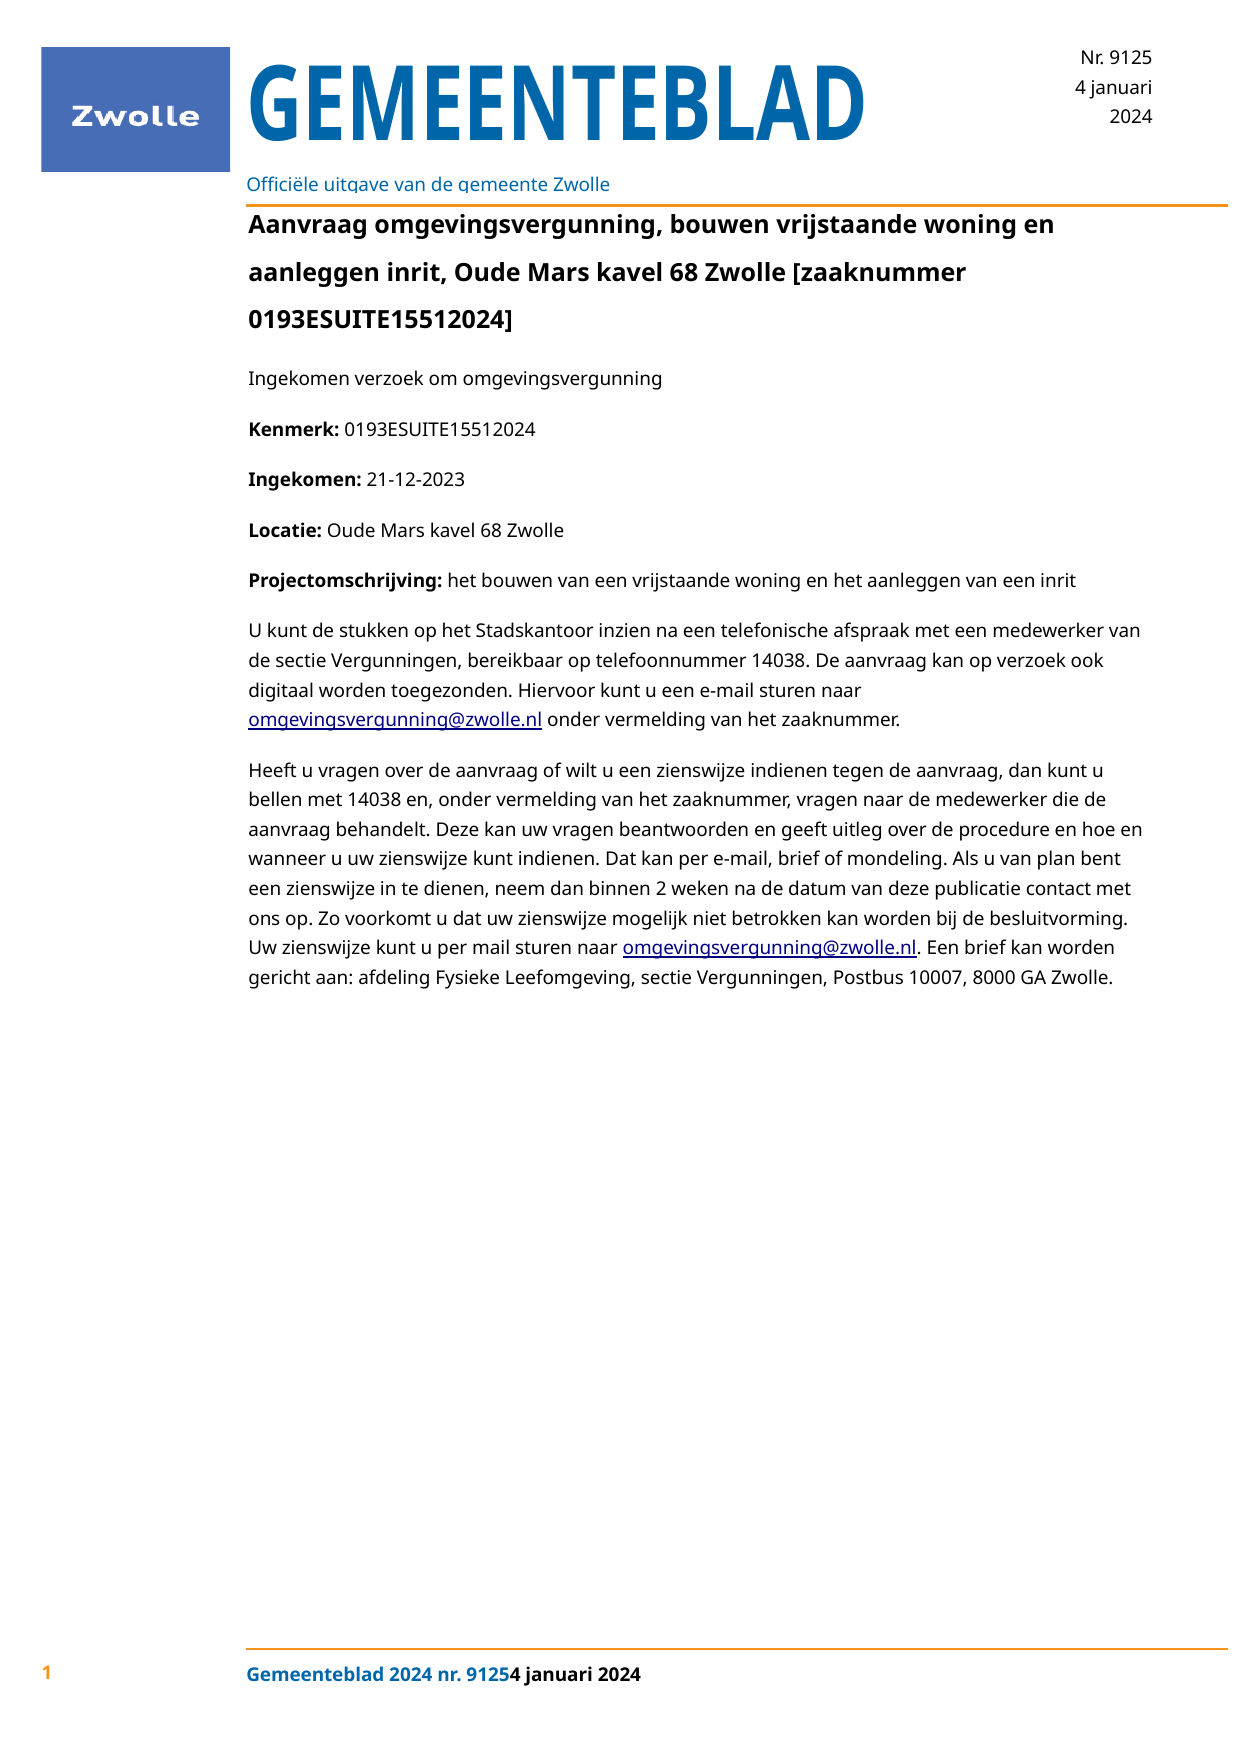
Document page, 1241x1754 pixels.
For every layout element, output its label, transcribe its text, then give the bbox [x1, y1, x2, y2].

text Projectomschrijving: het bouwen van een vrijstaande woning en het aanleggen van een inrit [248, 567, 1152, 593]
text Kenmerk: 0193ESUITE15512024 [248, 416, 1152, 442]
text U kunt de stukken op het Stadskantoor inzien na een telefonische afspraak met een medewerker van de sectie Vergunningen, bereikbaar op telefoonnummer 14038. De aanvraag kan op verzoek ook digitaal worden toegezonden. Hiervoor kunt u een e-mail sturen naar omgevingsvergunning@zwolle.nl onder vermelding van het zaaknummer. [248, 618, 1152, 732]
text Ingekomen: 21-12-2023 [248, 466, 1152, 492]
text Aanvraag omgevingsvergunning, bouwen vrijstaande woning en aanleggen inrit, Oude Mars kavel 68 Zwolle [zaaknummer 0193ESUITE15512024] [248, 207, 1152, 336]
text Heeft u vragen over de aanvraag of wilt u een zienswijze indienen tegen de aanvraag, dan kunt u bellen met 14038 en, onder vermelding van het zaaknummer, vragen naar de medewerker die de aanvraag behandelt. Deze kan uw vragen beantwoorden en geeft uitleg over de procedure en hoe en wanneer u uw zienswijze kunt indienen. Dat kan per e-mail, brief of mondeling. Als u van plan bent een zienswijze in te dienen, neem dan binnen 2 weken na de datum van deze publicatie contact met ons op. Zo voorkomt u dat uw zienswijze mogelijk niet betrokken kan worden bij de besluitvorming. Uw zienswijze kunt u per mail sturen naar omgevingsvergunning@zwolle.nl. Een brief kan worden gericht aan: afdeling Fysieke Leefomgeving, sectie Vergunningen, Postbus 10007, 8000 GA Zwolle. [248, 757, 1152, 989]
picture [41, 47, 231, 172]
text Ingekomen verzoek om omgevingsvergunning [248, 366, 1152, 391]
text Locatie: Oude Mars kavel 68 Zwolle [248, 517, 1152, 542]
